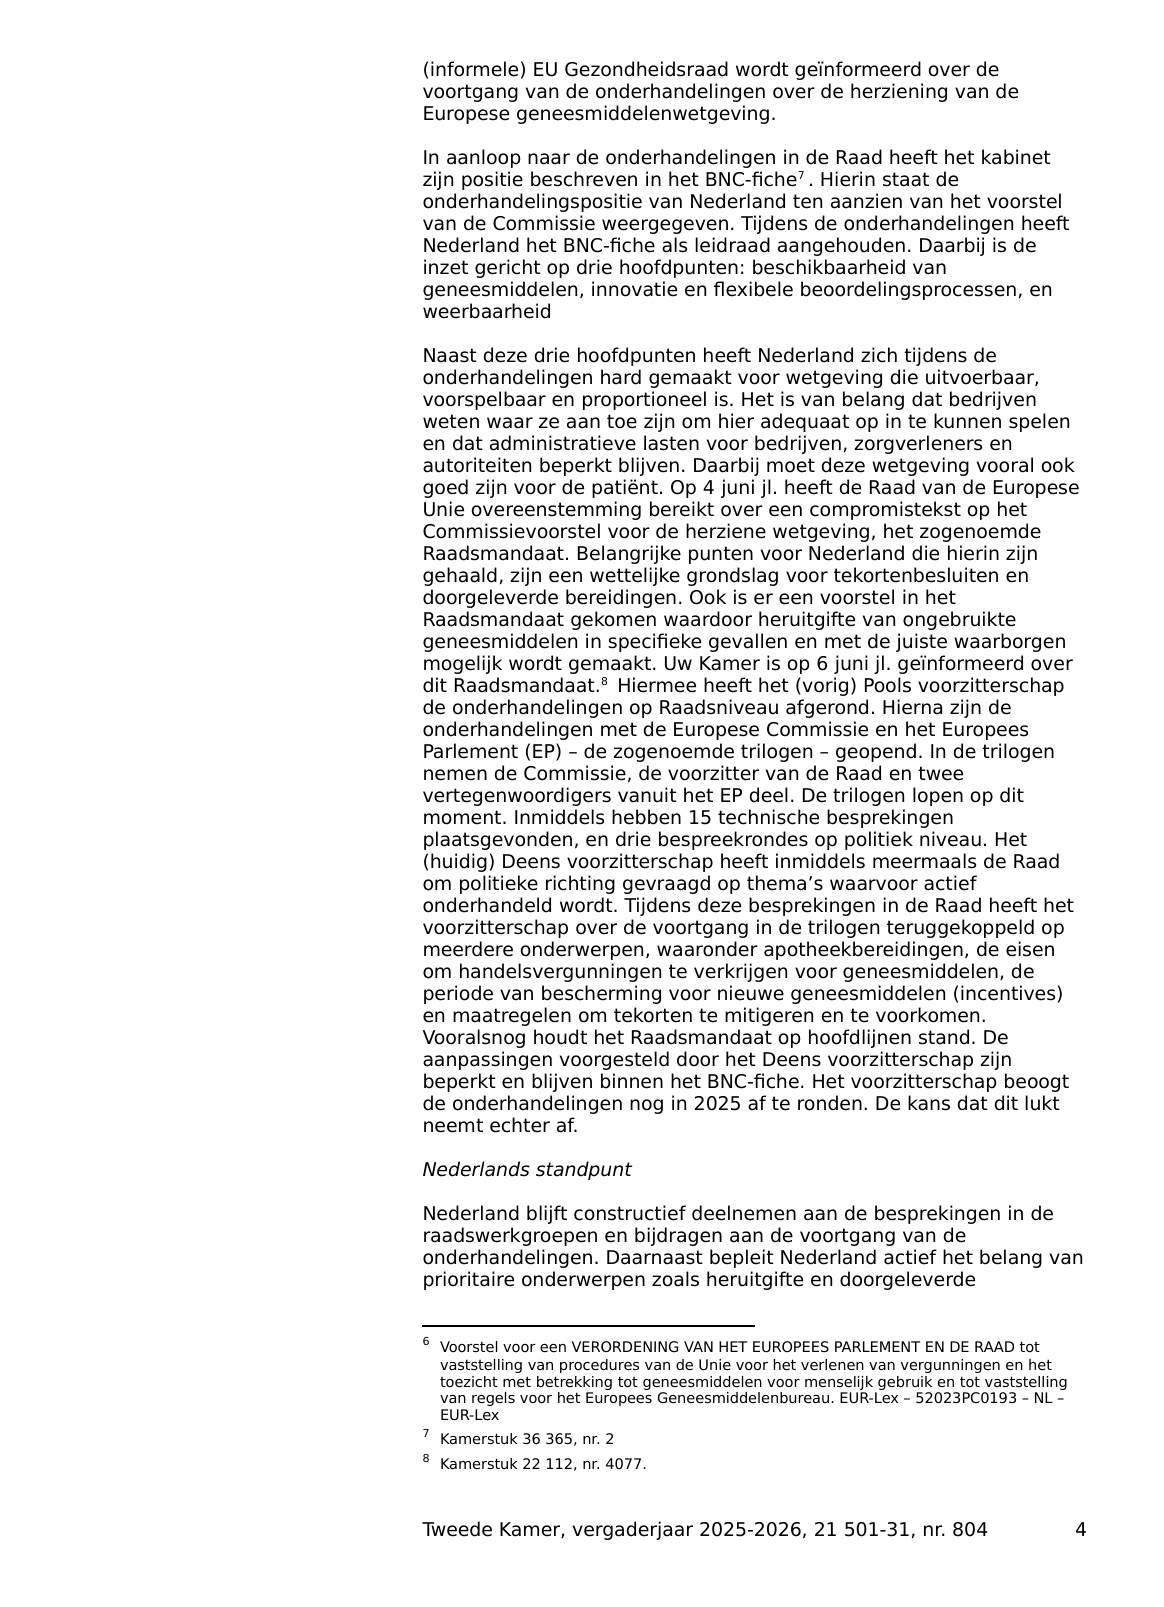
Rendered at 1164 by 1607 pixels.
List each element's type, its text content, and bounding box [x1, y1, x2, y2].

text Naast deze drie hoofdpunten heeft Nederland zich tijdens de onderhandelingen hard gemaakt voor wetgeving die uitvoerbaar, voorspelbaar en proportioneel is. Het is van belang dat bedrijven weten waar ze aan toe zijn om hier adequaat op in te kunnen spelen en dat administratieve lasten voor bedrijven, zorgverleners en autoriteiten beperkt blijven. Daarbij moet deze wetgeving vooral ook goed zijn voor de patiënt. Op 4 juni jl. heeft de Raad van de Europese Unie overeenstemming bereikt over een compromistekst op het Commissievoorstel voor de herziene wetgeving, het zogenoemde Raadsmandaat. Belangrijke punten voor Nederland die hierin zijn gehaald, zijn een wettelijke grondslag voor tekortenbesluiten en doorgeleverde bereidingen. Ook is er een voorstel in het Raadsmandaat gekomen waardoor heruitgifte van ongebruikte geneesmiddelen in specifieke gevallen en met de juiste waarborgen mogelijk wordt gemaakt. Uw Kamer is op 6 juni jl. geïnformeerd over dit Raadsmandaat. Hiermee heeft het (vorig) Pools voorzitterschap de onderhandelingen op Raadsniveau afgerond. Hierna zijn de onderhandelingen met de Europese Commissie en het Europees Parlement (EP) – de zogenoemde trilogen – geopend. In de trilogen nemen de Commissie, de voorzitter van de Raad en twee vertegenwoordigers vanuit het EP deel. De trilogen lopen op dit moment. Inmiddels hebben 15 technische besprekingen plaatsgevonden, en drie bespreekrondes op politiek niveau. Het (huidig) Deens voorzitterschap heeft inmiddels meermaals de Raad om politieke richting gevraagd op thema’s waarvoor actief onderhandeld wordt. Tijdens deze besprekingen in de Raad heeft het voorzitterschap over de voortgang in de trilogen teruggekoppeld op meerdere onderwerpen, waaronder apotheekbereidingen, de eisen om handelsvergunningen te verkrijgen voor geneesmiddelen, de periode van bescherming voor nieuwe geneesmiddelen (incentives) en maatregelen om tekorten te mitigeren en te voorkomen. Vooralsnog houdt het Raadsmandaat op hoofdlijnen stand. De aanpassingen voorgesteld door het Deens voorzitterschap zijn beperkt en blijven binnen het BNC-fiche. Het voorzitterschap beoogt de onderhandelingen nog in 2025 af te ronden. De kans dat dit lukt neemt echter af. [422, 345, 1087, 1136]
subtitle Nederlands standpunt [422, 1159, 1087, 1181]
text Voorstel voor een VERORDENING VAN HET EUROPEES PARLEMENT EN DE RAAD tot vaststelling van procedures van de Unie voor het verlenen van vergunningen en het toezicht met betrekking tot geneesmiddelen voor menselijk gebruik en tot vaststelling van regels voor het Europees Geneesmiddelenbureau. EUR-Lex – 52023PC0193 – NL – EUR-Lex [422, 1335, 1087, 1424]
text Kamerstuk 36 365, nr. 2 [422, 1427, 1087, 1449]
text Nederland blijft constructief deelnemen aan de besprekingen in de raadswerkgroepen en bijdragen aan de voortgang van de onderhandelingen. Daarnaast bepleit Nederland actief het belang van prioritaire onderwerpen zoals heruitgifte en doorgeleverde [422, 1203, 1087, 1291]
text Kamerstuk 22 112, nr. 4077. [422, 1452, 1087, 1474]
text (informele) EU Gezondheidsraad wordt geïnformeerd over de voortgang van de onderhandelingen over de herziening van de Europese geneesmiddelenwetgeving. [422, 59, 1087, 125]
text In aanloop naar de onderhandelingen in de Raad heeft het kabinet zijn positie beschreven in het BNC-fiche. Hierin staat de onderhandelingspositie van Nederland ten aanzien van het voorstel van de Commissie weergegeven. Tijdens de onderhandelingen heeft Nederland het BNC-fiche als leidraad aangehouden. Daarbij is de inzet gericht op drie hoofdpunten: beschikbaarheid van geneesmiddelen, innovatie en flexibele beoordelingsprocessen, en weerbaarheid [422, 147, 1087, 323]
